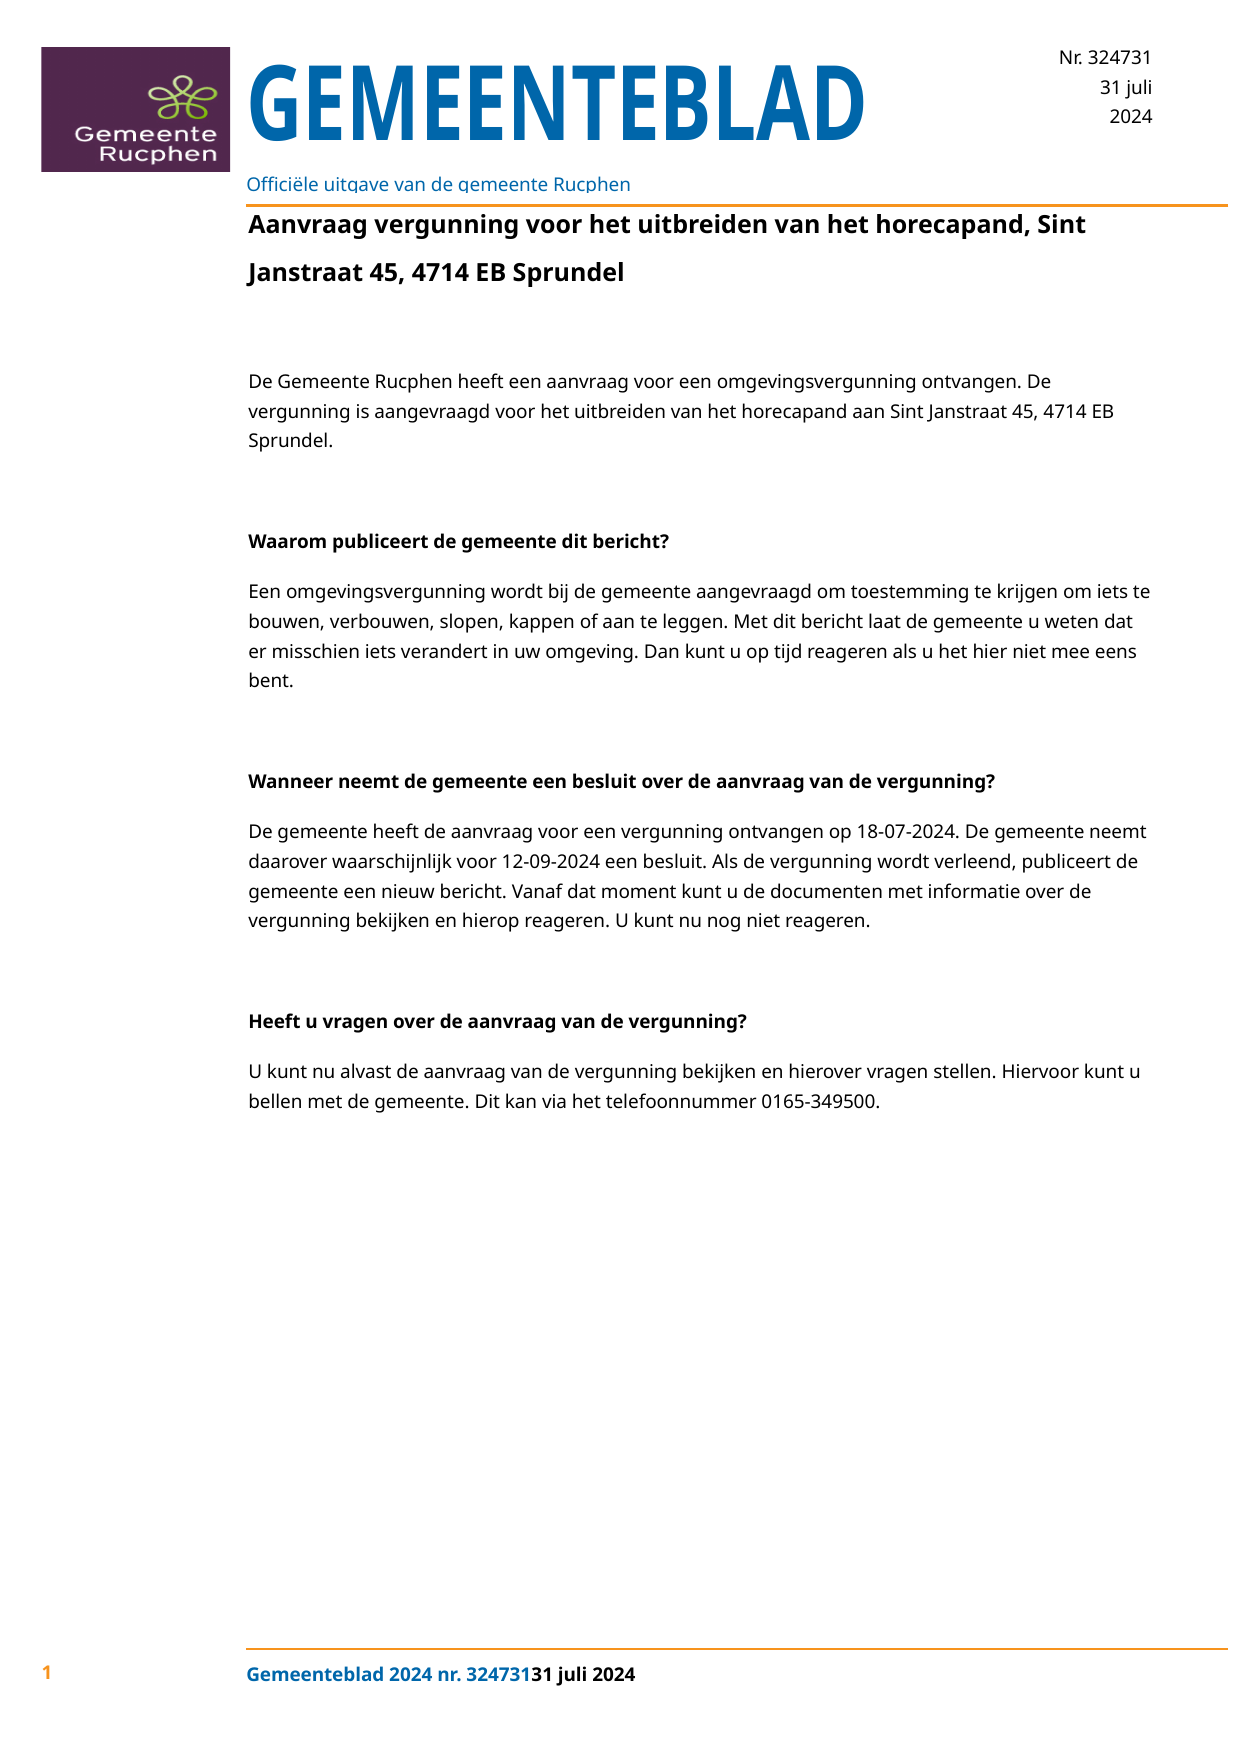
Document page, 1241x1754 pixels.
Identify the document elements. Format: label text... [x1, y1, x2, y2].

text Waarom publiceert de gemeente dit bericht? [248, 528, 1152, 554]
text U kunt nu alvast de aanvraag van de vergunning bekijken en hierover vragen stellen. Hiervoor kunt u bellen met de gemeente. Dit kan via het telefoonnummer 0165-349500. [248, 1059, 1152, 1114]
text Aanvraag vergunning voor het uitbreiden van het horecapand, Sint Janstraat 45, 4714 EB Sprundel [248, 207, 1152, 288]
text Een omgevingsvergunning wordt bij de gemeente aangevraagd om toestemming te krijgen om iets te bouwen, verbouwen, slopen, kappen of aan te leggen. Met dit bericht laat de gemeente u weten dat er misschien iets verandert in uw omgeving. Dan kunt u op tijd reageren als u het hier niet mee eens bent. [248, 579, 1152, 693]
text Wanneer neemt de gemeente een besluit over de aanvraag van de vergunning? [248, 768, 1152, 794]
picture [41, 47, 231, 172]
text Heeft u vragen over de aanvraag van de vergunning? [248, 1008, 1152, 1034]
text De Gemeente Rucphen heeft een aanvraag voor een omgevingsvergunning ontvangen. De vergunning is aangevraagd voor het uitbreiden van het horecapand aan Sint Janstraat 45, 4714 EB Sprundel. [248, 368, 1152, 453]
text De gemeente heeft de aanvraag voor een vergunning ontvangen op 18-07-2024. De gemeente neemt daarover waarschijnlijk voor 12-09-2024 een besluit. Als de vergunning wordt verleend, publiceert de gemeente een nieuw bericht. Vanaf dat moment kunt u de documenten met informatie over de vergunning bekijken en hierop reageren. U kunt nu nog niet reageren. [248, 819, 1152, 933]
